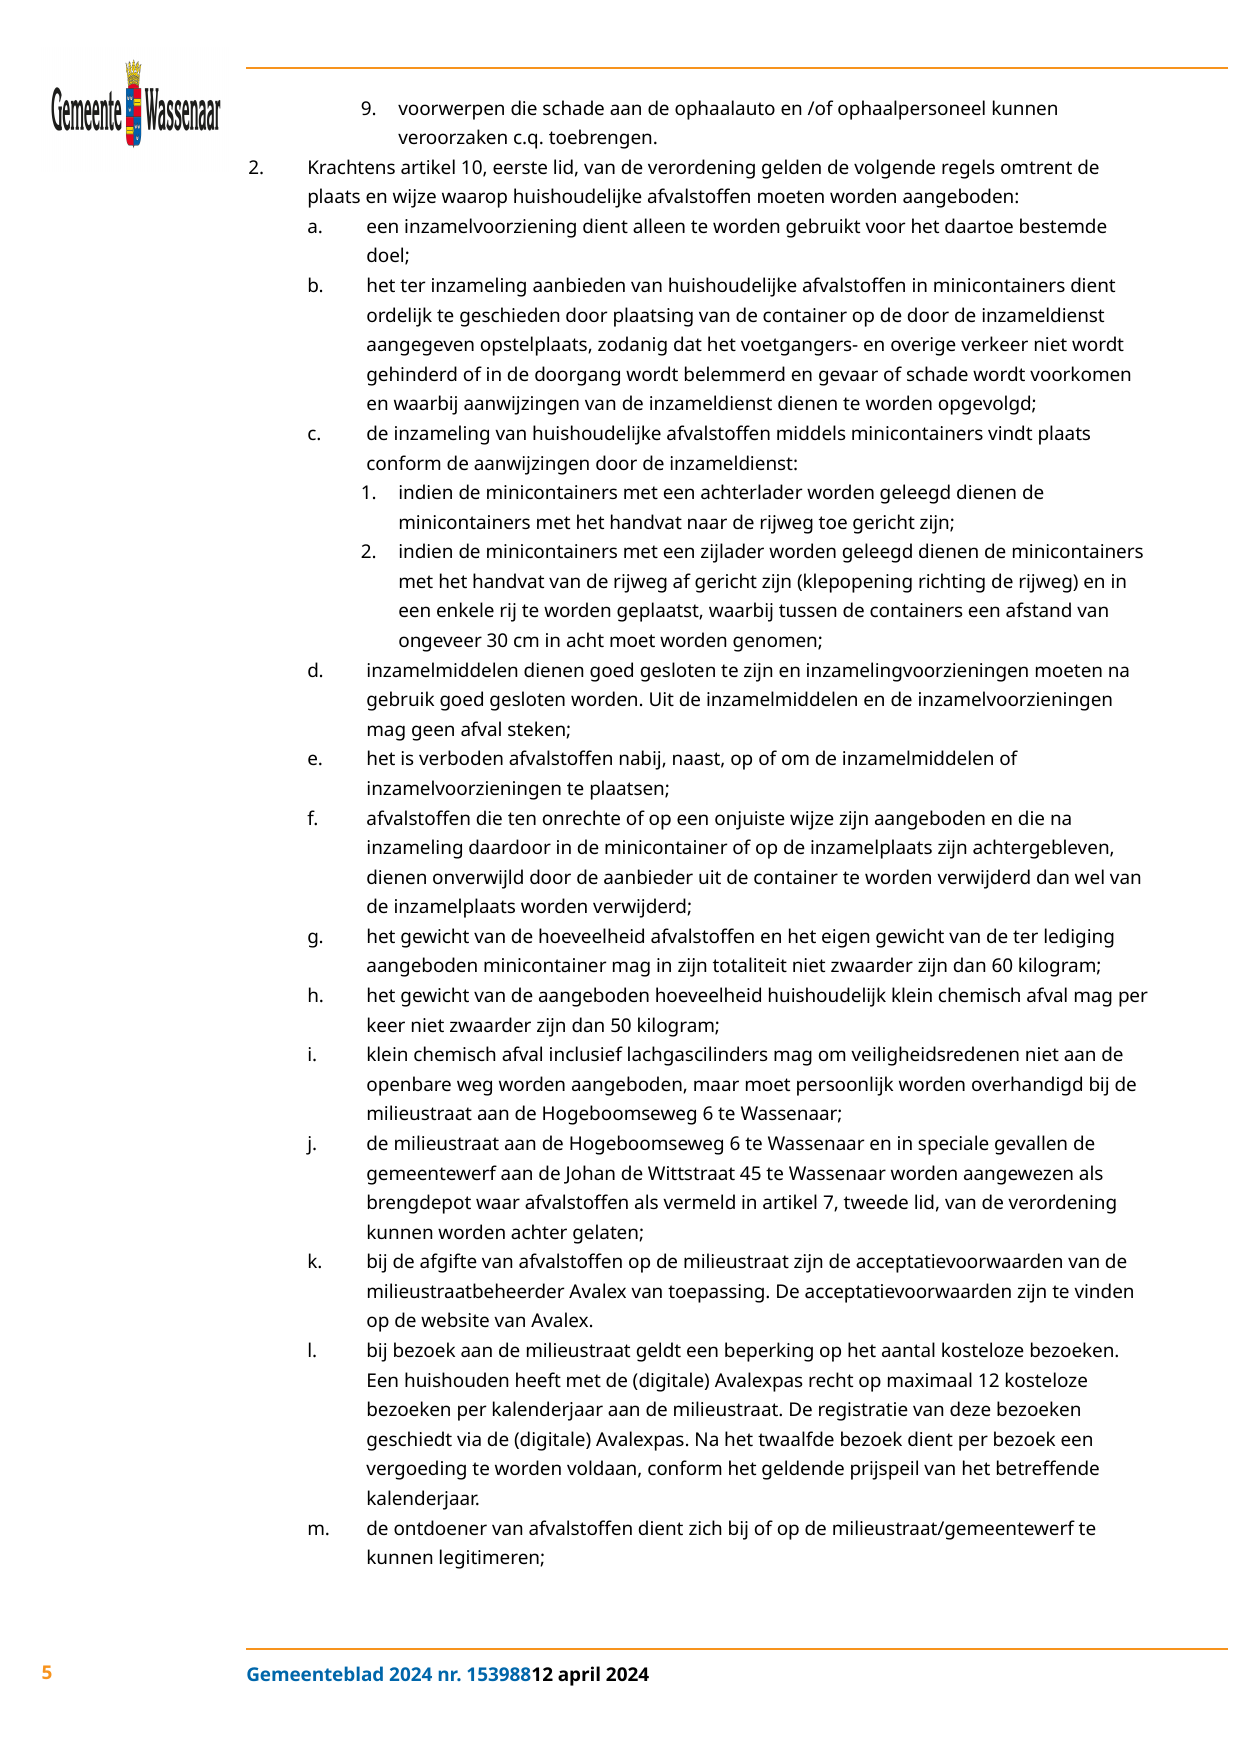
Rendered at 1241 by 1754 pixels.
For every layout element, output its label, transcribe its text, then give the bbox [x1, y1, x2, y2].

list het gewicht van de hoeveelheid afvalstoffen en het eigen gewicht van de ter lediging aangeboden minicontainer mag in zijn totaliteit niet zwaarder zijn dan 60 kilogram; [307, 923, 1152, 978]
list de ontdoener van afvalstoffen dient zich bij of op de milieustraat/gemeentewerf te kunnen legitimeren; [307, 1515, 1152, 1570]
list de inzameling van huishoudelijke afvalstoffen middels minicontainers vindt plaats conform de aanwijzingen door de inzameldienst: [307, 420, 1152, 476]
list de milieustraat aan de Hogeboomseweg 6 te Wassenaar en in speciale gevallen de gemeentewerf aan de Johan de Wittstraat 45 te Wassenaar worden aangewezen als brengdepot waar afvalstoffen als vermeld in artikel 7, tweede lid, van de verordening kunnen worden achter gelaten; [307, 1130, 1152, 1245]
list bij de afgifte van afvalstoffen op de milieustraat zijn de acceptatievoorwaarden van de milieustraatbeheerder Avalex van toepassing. De acceptatievoorwaarden zijn te vinden op de website van Avalex. [307, 1248, 1152, 1333]
list klein chemisch afval inclusief lachgascilinders mag om veiligheidsredenen niet aan de openbare weg worden aangeboden, maar moet persoonlijk worden overhandigd bij de milieustraat aan de Hogeboomseweg 6 te Wassenaar; [307, 1041, 1152, 1126]
list afvalstoffen die ten onrechte of op een onjuiste wijze zijn aangeboden en die na inzameling daardoor in de minicontainer of op de inzamelplaats zijn achtergebleven, dienen onverwijld door de aanbieder uit de container te worden verwijderd dan wel van de inzamelplaats worden verwijderd; [307, 805, 1152, 919]
list inzamelmiddelen dienen goed gesloten te zijn en inzamelingvoorzieningen moeten na gebruik goed gesloten worden. Uit de inzamelmiddelen en de inzamelvoorzieningen mag geen afval steken; [307, 657, 1152, 742]
list indien de minicontainers met een zijlader worden geleegd dienen de minicontainers met het handvat van de rijweg af gericht zijn (klepopening richting de rijweg) en in een enkele rij te worden geplaatst, waarbij tussen de containers een afstand van ongeveer 30 cm in acht moet worden genomen; [361, 538, 1152, 653]
list bij bezoek aan de milieustraat geldt een beperking op het aantal kosteloze bezoeken. Een huishouden heeft met de (digitale) Avalexpas recht op maximaal 12 kosteloze bezoeken per kalenderjaar aan de milieustraat. De registratie van deze bezoeken geschiedt via de (digitale) Avalexpas. Na het twaalfde bezoek dient per bezoek een vergoeding te worden voldaan, conform het geldende prijspeil van het betreffende kalenderjaar. [307, 1337, 1152, 1511]
list Krachtens artikel 10, eerste lid, van de verordening gelden de volgende regels omtrent de plaats en wijze waarop huishoudelijke afvalstoffen moeten worden aangeboden: [248, 154, 1152, 209]
list indien de minicontainers met een achterlader worden geleegd dienen de minicontainers met het handvat naar de rijweg toe gericht zijn; [361, 479, 1152, 535]
picture [41, 47, 231, 172]
list het is verboden afvalstoffen nabij, naast, op of om de inzamelmiddelen of inzamelvoorzieningen te plaatsen; [307, 746, 1152, 801]
list het gewicht van de aangeboden hoeveelheid huishoudelijk klein chemisch afval mag per keer niet zwaarder zijn dan 50 kilogram; [307, 982, 1152, 1038]
list een inzamelvoorziening dient alleen te worden gebruikt voor het daartoe bestemde doel; [307, 213, 1152, 268]
list het ter inzameling aanbieden van huishoudelijke afvalstoffen in minicontainers dient ordelijk te geschieden door plaatsing van de container op de door de inzameldienst aangegeven opstelplaats, zodanig dat het voetgangers- en overige verkeer niet wordt gehinderd of in de doorgang wordt belemmerd en gevaar of schade wordt voorkomen en waarbij aanwijzingen van de inzameldienst dienen te worden opgevolgd; [307, 272, 1152, 416]
list voorwerpen die schade aan de ophaalauto en /of ophaalpersoneel kunnen veroorzaken c.q. toebrengen. [361, 95, 1152, 150]
